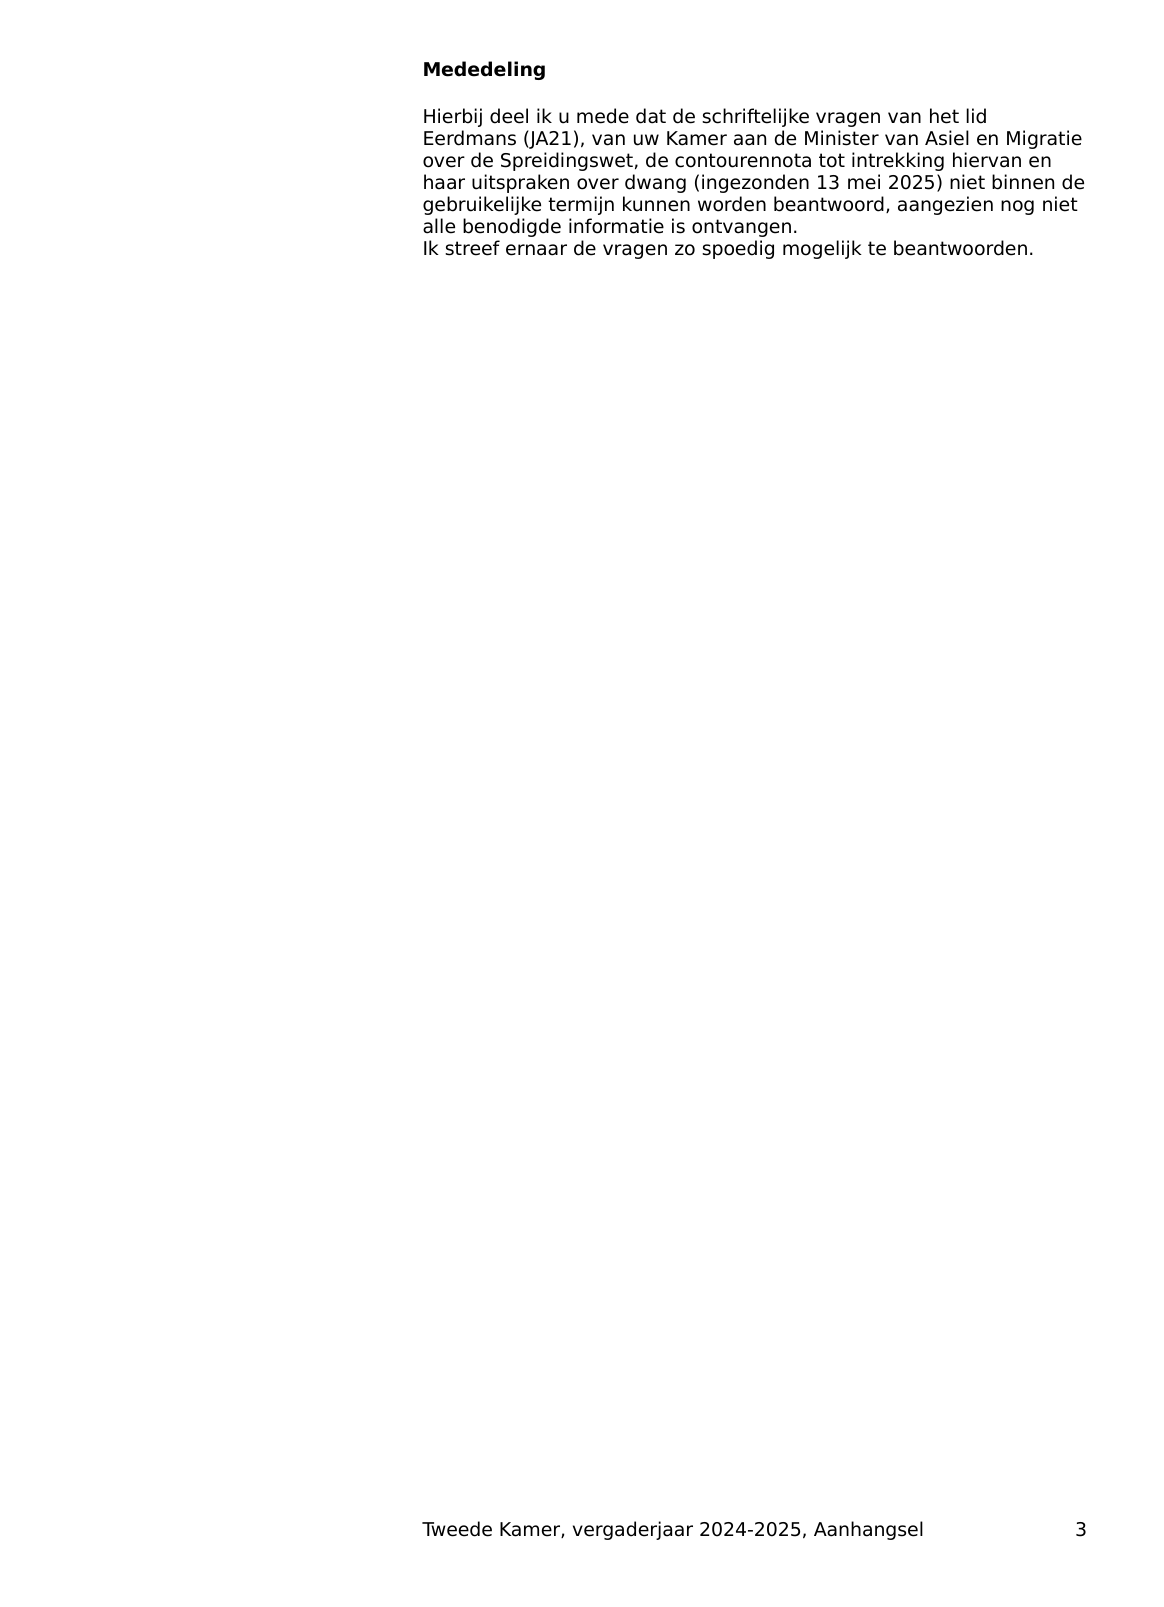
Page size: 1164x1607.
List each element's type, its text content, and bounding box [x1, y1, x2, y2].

text Ik streef ernaar de vragen zo spoedig mogelijk te beantwoorden. [422, 238, 1087, 260]
text Hierbij deel ik u mede dat de schriftelijke vragen van het lid Eerdmans (JA21), van uw Kamer aan de Minister van Asiel en Migratie over de Spreidingswet, de contourennota tot intrekking hiervan en haar uitspraken over dwang (ingezonden 13 mei 2025) niet binnen de gebruikelijke termijn kunnen worden beantwoord, aangezien nog niet alle benodigde informatie is ontvangen. [422, 106, 1087, 238]
subtitle Mededeling [422, 59, 1087, 81]
